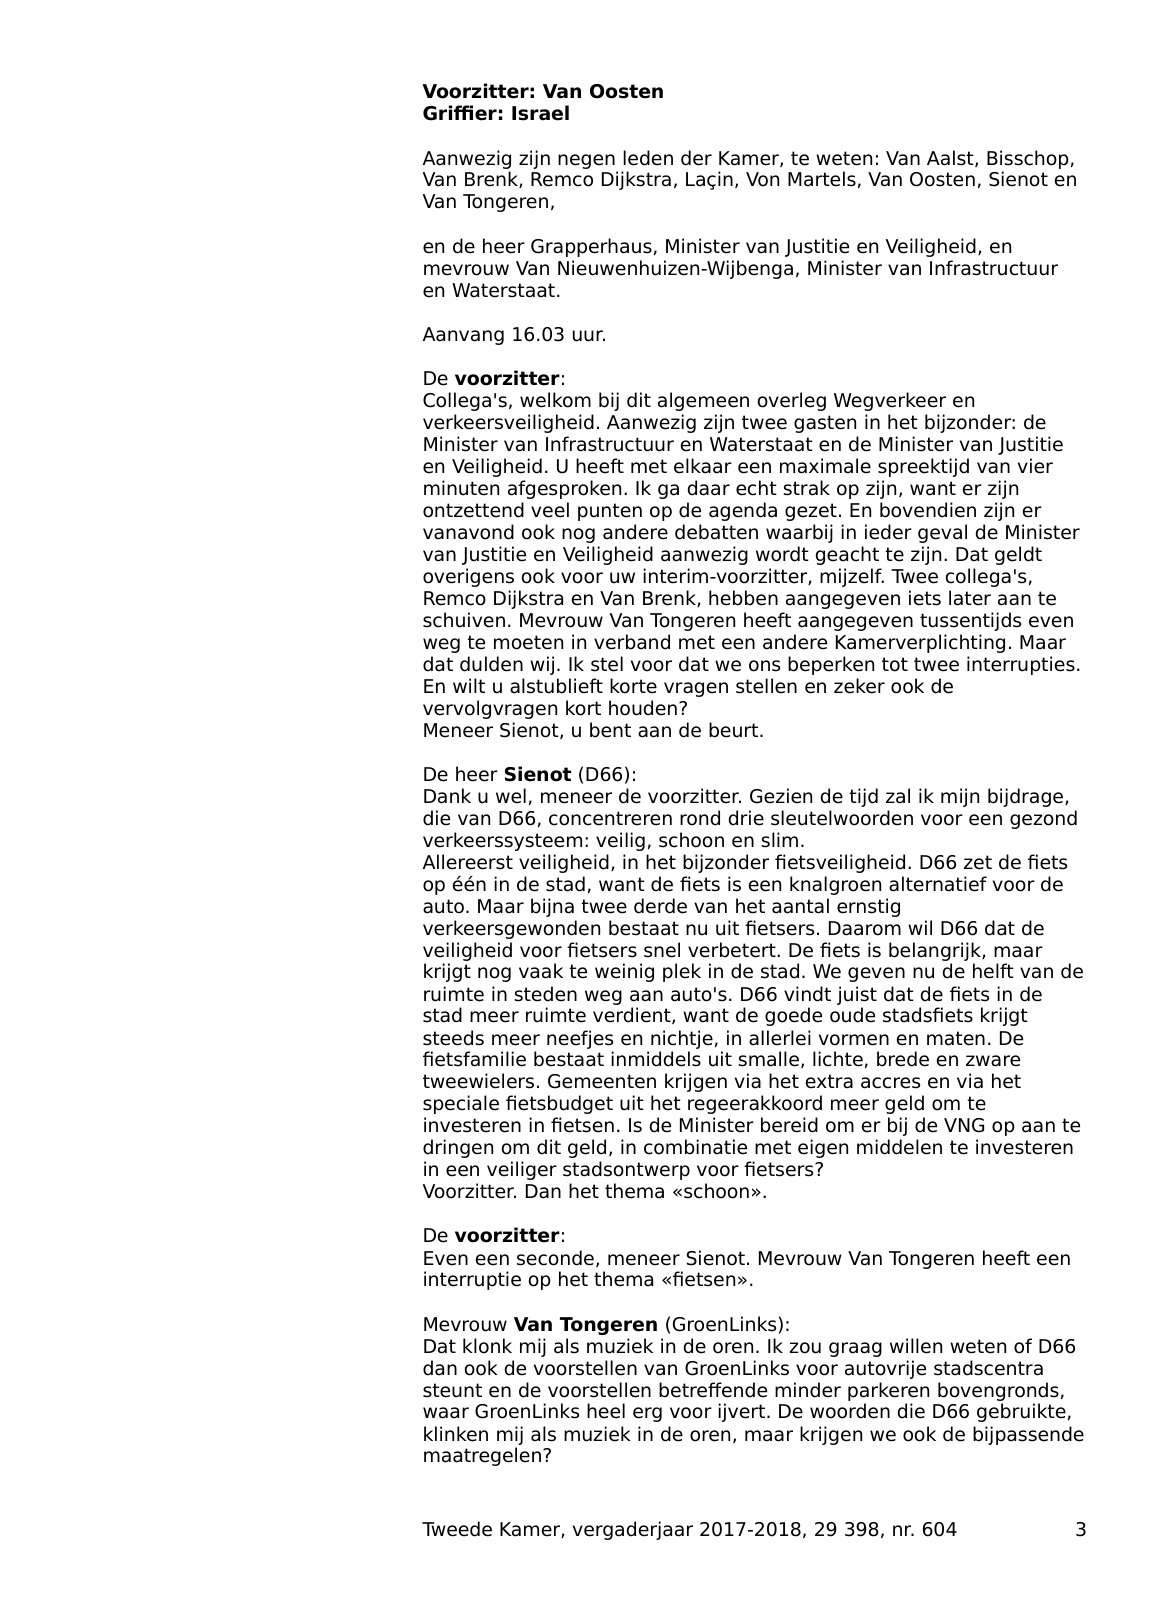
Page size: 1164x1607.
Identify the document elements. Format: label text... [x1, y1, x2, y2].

text Meneer Sienot, u bent aan de beurt. [422, 719, 1087, 741]
text Aanwezig zijn negen leden der Kamer, te weten: Van Aalst, Bisschop, Van Brenk, Remco Dijkstra, Laçin, Von Martels, Van Oosten, Sienot en Van Tongeren, [422, 147, 1087, 213]
text Allereerst veiligheid, in het bijzonder fietsveiligheid. D66 zet de fiets op één in de stad, want de fiets is een knalgroen alternatief voor de auto. Maar bijna twee derde van het aantal ernstig verkeersgewonden bestaat nu uit fietsers. Daarom wil D66 dat de veiligheid voor fietsers snel verbetert. De fiets is belangrijk, maar krijgt nog vaak te weinig plek in de stad. We geven nu de helft van de ruimte in steden weg aan auto's. D66 vindt juist dat de fiets in de stad meer ruimte verdient, want de goede oude stadsfiets krijgt steeds meer neefjes en nichtje, in allerlei vormen en maten. De fietsfamilie bestaat inmiddels uit smalle, lichte, brede en zware tweewielers. Gemeenten krijgen via het extra accres en via het speciale fietsbudget uit het regeerakkoord meer geld om te investeren in fietsen. Is de Minister bereid om er bij de VNG op aan te dringen om dit geld, in combinatie met eigen middelen te investeren in een veiliger stadsontwerp voor fietsers? [422, 852, 1087, 1181]
text Collega's, welkom bij dit algemeen overleg Wegverkeer en verkeersveiligheid. Aanwezig zijn twee gasten in het bijzonder: de Minister van Infrastructuur en Waterstaat en de Minister van Justitie en Veiligheid. U heeft met elkaar een maximale spreektijd van vier minuten afgesproken. Ik ga daar echt strak op zijn, want er zijn ontzettend veel punten op de agenda gezet. En bovendien zijn er vanavond ook nog andere debatten waarbij in ieder geval de Minister van Justitie en Veiligheid aanwezig wordt geacht te zijn. Dat geldt overigens ook voor uw interim-voorzitter, mijzelf. Twee collega's, Remco Dijkstra en Van Brenk, hebben aangegeven iets later aan te schuiven. Mevrouw Van Tongeren heeft aangegeven tussentijds even weg te moeten in verband met een andere Kamerverplichting. Maar dat dulden wij. Ik stel voor dat we ons beperken tot twee interrupties. En wilt u alstublieft korte vragen stellen en zeker ook de vervolgvragen kort houden? [422, 390, 1087, 719]
text De voorzitter: [422, 368, 1087, 390]
text Aanvang 16.03 uur. [422, 324, 1087, 346]
text Voorzitter. Dan het thema «schoon». [422, 1181, 1087, 1203]
text De voorzitter: [422, 1225, 1087, 1247]
text Dat klonk mij als muziek in de oren. Ik zou graag willen weten of D66 dan ook de voorstellen van GroenLinks voor autovrije stadscentra steunt en de voorstellen betreffende minder parkeren bovengronds, waar GroenLinks heel erg voor ijvert. De woorden die D66 gebruikte, klinken mij als muziek in de oren, maar krijgen we ook de bijpassende maatregelen? [422, 1336, 1087, 1467]
text Even een seconde, meneer Sienot. Mevrouw Van Tongeren heeft een interruptie op het thema «fietsen». [422, 1247, 1087, 1291]
text en de heer Grapperhaus, Minister van Justitie en Veiligheid, en mevrouw Van Nieuwenhuizen-Wijbenga, Minister van Infrastructuur en Waterstaat. [422, 236, 1087, 301]
text Voorzitter: Van Oosten [422, 81, 1087, 103]
text Dank u wel, meneer de voorzitter. Gezien de tijd zal ik mijn bijdrage, die van D66, concentreren rond drie sleutelwoorden voor een gezond verkeerssysteem: veilig, schoon en slim. [422, 786, 1087, 852]
text Mevrouw Van Tongeren (GroenLinks): [422, 1313, 1087, 1336]
text De heer Sienot (D66): [422, 764, 1087, 786]
text Griffier: Israel [422, 103, 1087, 125]
